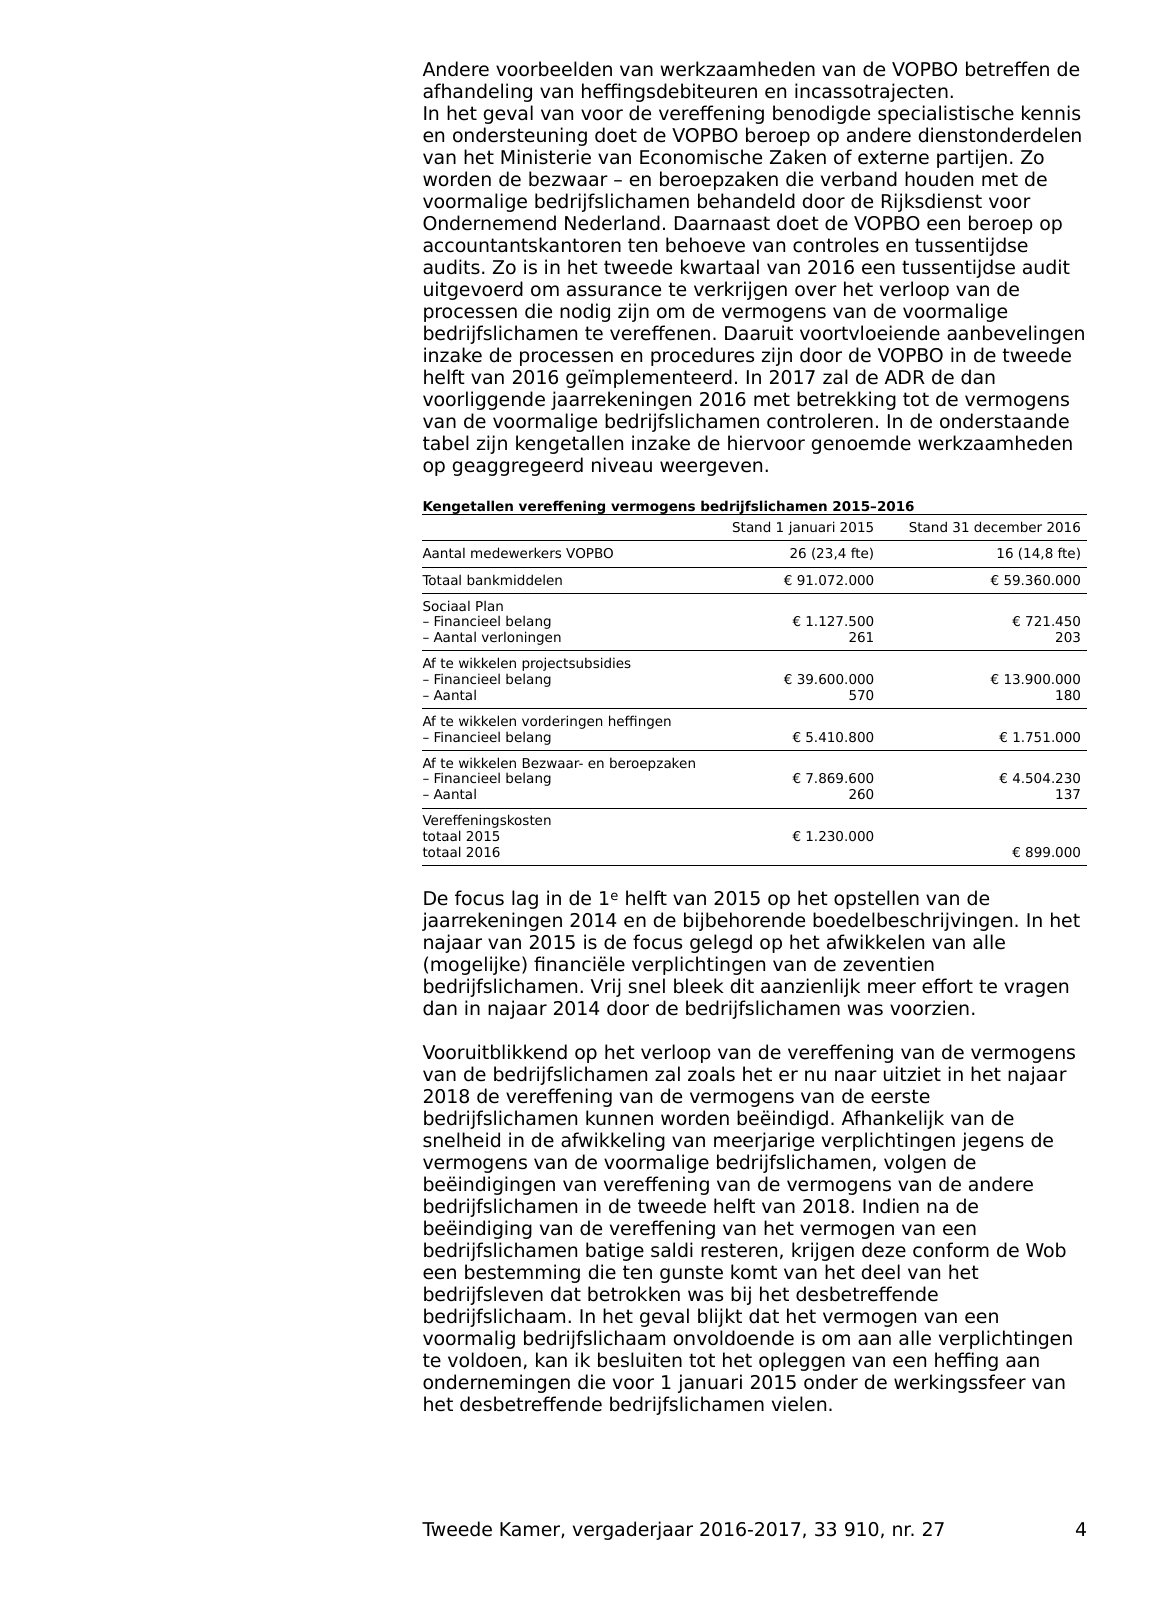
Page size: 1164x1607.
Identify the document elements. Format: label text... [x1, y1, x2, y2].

text Vooruitblikkend op het verloop van de vereffening van de vermogens van de bedrijfslichamen zal zoals het er nu naar uitziet in het najaar 2018 de vereffening van de vermogens van de eerste bedrijfslichamen kunnen worden beëindigd. Afhankelijk van de snelheid in de afwikkeling van meerjarige verplichtingen jegens de vermogens van de voormalige bedrijfslichamen, volgen de beëindigingen van vereffening van de vermogens van de andere bedrijfslichamen in de tweede helft van 2018. Indien na de beëindiging van de vereffening van het vermogen van een bedrijfslichamen batige saldi resteren, krijgen deze conform de Wob een bestemming die ten gunste komt van het deel van het bedrijfsleven dat betrokken was bij het desbetreffende bedrijfslichaam. In het geval blijkt dat het vermogen van een voormalig bedrijfslichaam onvoldoende is om aan alle verplichtingen te voldoen, kan ik besluiten tot het opleggen van een heffing aan ondernemingen die voor 1 januari 2015 onder de werkingssfeer van het desbetreffende bedrijfslichamen vielen. [422, 1042, 1087, 1416]
table_cell 137 [880, 787, 1087, 807]
table_cell Af te wikkelen Bezwaar- en beroepzaken [422, 751, 703, 771]
table_cell € 1.230.000 [703, 829, 880, 844]
table_cell [703, 809, 880, 829]
table_cell [703, 651, 880, 672]
table_cell Af te wikkelen vorderingen heffingen [422, 709, 703, 729]
table_cell 260 [703, 787, 880, 807]
table_cell [703, 751, 880, 771]
table_cell Stand 1 januari 2015 [703, 515, 880, 540]
table_cell – Financieel belang [422, 672, 703, 687]
table_cell – Financieel belang [422, 614, 703, 630]
table_cell Sociaal Plan [422, 594, 703, 614]
table_cell Stand 31 december 2016 [880, 515, 1087, 540]
table_cell 261 [703, 630, 880, 650]
table_cell [703, 594, 880, 614]
table_header Kengetallen vereffening vermogens bedrijfslichamen 2015–2016 [422, 499, 1087, 514]
text In het geval van voor de vereffening benodigde specialistische kennis en ondersteuning doet de VOPBO beroep op andere dienstonderdelen van het Ministerie van Economische Zaken of externe partijen. Zo worden de bezwaar – en beroepzaken die verband houden met de voormalige bedrijfslichamen behandeld door de Rijksdienst voor Ondernemend Nederland. Daarnaast doet de VOPBO een beroep op accountantskantoren ten behoeve van controles en tussentijdse audits. Zo is in het tweede kwartaal van 2016 een tussentijdse audit uitgevoerd om assurance te verkrijgen over het verloop van de processen die nodig zijn om de vermogens van de voormalige bedrijfslichamen te vereffenen. Daaruit voortvloeiende aanbevelingen inzake de processen en procedures zijn door de VOPBO in de tweede helft van 2016 geïmplementeerd. In 2017 zal de ADR de dan voorliggende jaarrekeningen 2016 met betrekking tot de vermogens van de voormalige bedrijfslichamen controleren. In de onderstaande tabel zijn kengetallen inzake de hiervoor genoemde werkzaamheden op geaggregeerd niveau weergeven. [422, 103, 1087, 477]
table_cell € 7.869.600 [703, 771, 880, 787]
table_cell € 5.410.800 [703, 729, 880, 750]
table_cell [880, 594, 1087, 614]
table_cell € 13.900.000 [880, 672, 1087, 687]
table_cell totaal 2016 [422, 845, 703, 865]
table_cell 570 [703, 688, 880, 708]
table_cell € 39.600.000 [703, 672, 880, 687]
text Andere voorbeelden van werkzaamheden van de VOPBO betreffen de afhandeling van heffingsdebiteuren en incassotrajecten. [422, 59, 1087, 103]
table_cell € 91.072.000 [703, 568, 880, 593]
table_cell – Aantal [422, 787, 703, 807]
table_cell € 59.360.000 [880, 568, 1087, 593]
table_cell [703, 709, 880, 729]
table_cell [880, 809, 1087, 829]
table_cell 16 (14,8 fte) [880, 541, 1087, 567]
table_cell Af te wikkelen projectsubsidies [422, 651, 703, 672]
table_cell 26 (23,4 fte) [703, 541, 880, 567]
table_cell 203 [880, 630, 1087, 650]
table_cell – Financieel belang [422, 771, 703, 787]
table_cell – Aantal verloningen [422, 630, 703, 650]
table_cell – Aantal [422, 688, 703, 708]
table_cell [880, 829, 1087, 844]
text De focus lag in de 1e helft van 2015 op het opstellen van de jaarrekeningen 2014 en de bijbehorende boedelbeschrijvingen. In het najaar van 2015 is de focus gelegd op het afwikkelen van alle (mogelijke) financiële verplichtingen van de zeventien bedrijfslichamen. Vrij snel bleek dit aanzienlijk meer effort te vragen dan in najaar 2014 door de bedrijfslichamen was voorzien. [422, 888, 1087, 1020]
table_cell – Financieel belang [422, 729, 703, 750]
table_cell Aantal medewerkers VOPBO [422, 541, 703, 567]
table_cell [880, 651, 1087, 672]
table_cell totaal 2015 [422, 829, 703, 844]
table_cell € 1.751.000 [880, 729, 1087, 750]
table_cell € 721.450 [880, 614, 1087, 630]
table_cell [880, 751, 1087, 771]
table_cell € 899.000 [880, 845, 1087, 865]
table_cell € 4.504.230 [880, 771, 1087, 787]
table_cell [422, 515, 703, 540]
table_cell [703, 845, 880, 865]
table_cell Totaal bankmiddelen [422, 568, 703, 593]
table_cell € 1.127.500 [703, 614, 880, 630]
table_cell 180 [880, 688, 1087, 708]
table_cell Vereffeningskosten [422, 809, 703, 829]
table_cell [880, 709, 1087, 729]
